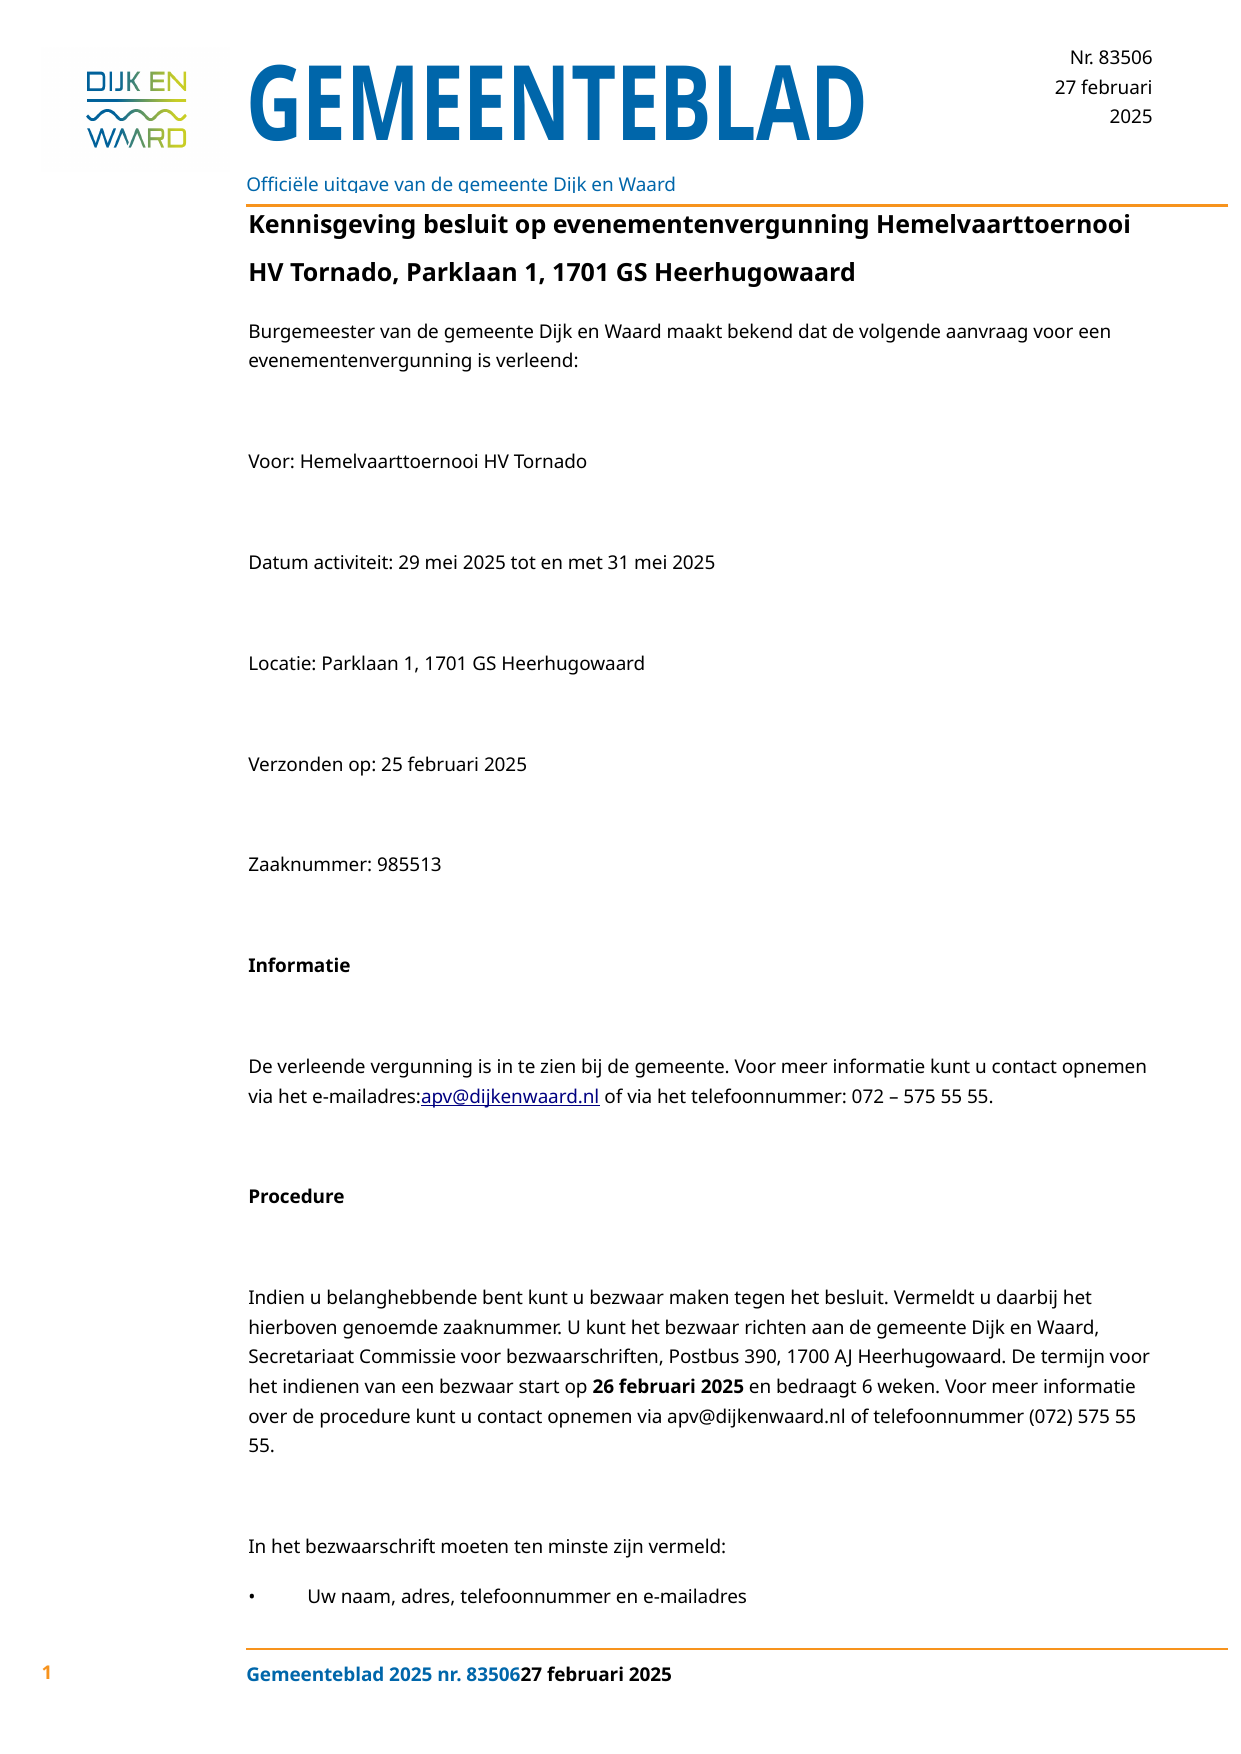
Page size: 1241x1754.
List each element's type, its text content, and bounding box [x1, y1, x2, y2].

text Informatie [248, 952, 1152, 978]
text Locatie: Parklaan 1, 1701 GS Heerhugowaard [248, 650, 1152, 676]
text Verzonden op: 25 februari 2025 [248, 751, 1152, 777]
text Kennisgeving besluit op evenementenvergunning Hemelvaarttoernooi HV Tornado, Parklaan 1, 1701 GS Heerhugowaard [248, 207, 1152, 288]
text Voor: Hemelvaarttoernooi HV Tornado [248, 448, 1152, 474]
text Indien u belanghebbende bent kunt u bezwaar maken tegen het besluit. Vermeldt u daarbij het hierboven genoemde zaaknummer. U kunt het bezwaar richten aan de gemeente Dijk en Waard, Secretariaat Commissie voor bezwaarschriften, Postbus 390, 1700 AJ Heerhugowaard. De termijn voor het indienen van een bezwaar start op 26 februari 2025 en bedraagt 6 weken. Voor meer informatie over de procedure kunt u contact opnemen via apv@dijkenwaard.nl of telefoonnummer (072) 575 55 55. [248, 1284, 1152, 1458]
list Uw naam, adres, telefoonnummer en e-mailadres [248, 1584, 1152, 1609]
text In het bezwaarschrift moeten ten minste zijn vermeld: [248, 1533, 1152, 1559]
text Procedure [248, 1184, 1152, 1209]
picture [41, 47, 231, 172]
text De verleende vergunning is in te zien bij de gemeente. Voor meer informatie kunt u contact opnemen via het e-mailadres:apv@dijkenwaard.nl of via het telefoonnummer: 072 – 575 55 55. [248, 1053, 1152, 1109]
text Datum activiteit: 29 mei 2025 tot en met 31 mei 2025 [248, 549, 1152, 575]
text Burgemeester van de gemeente Dijk en Waard maakt bekend dat de volgende aanvraag voor een evenementenvergunning is verleend: [248, 318, 1152, 373]
text Zaaknummer: 985513 [248, 852, 1152, 877]
